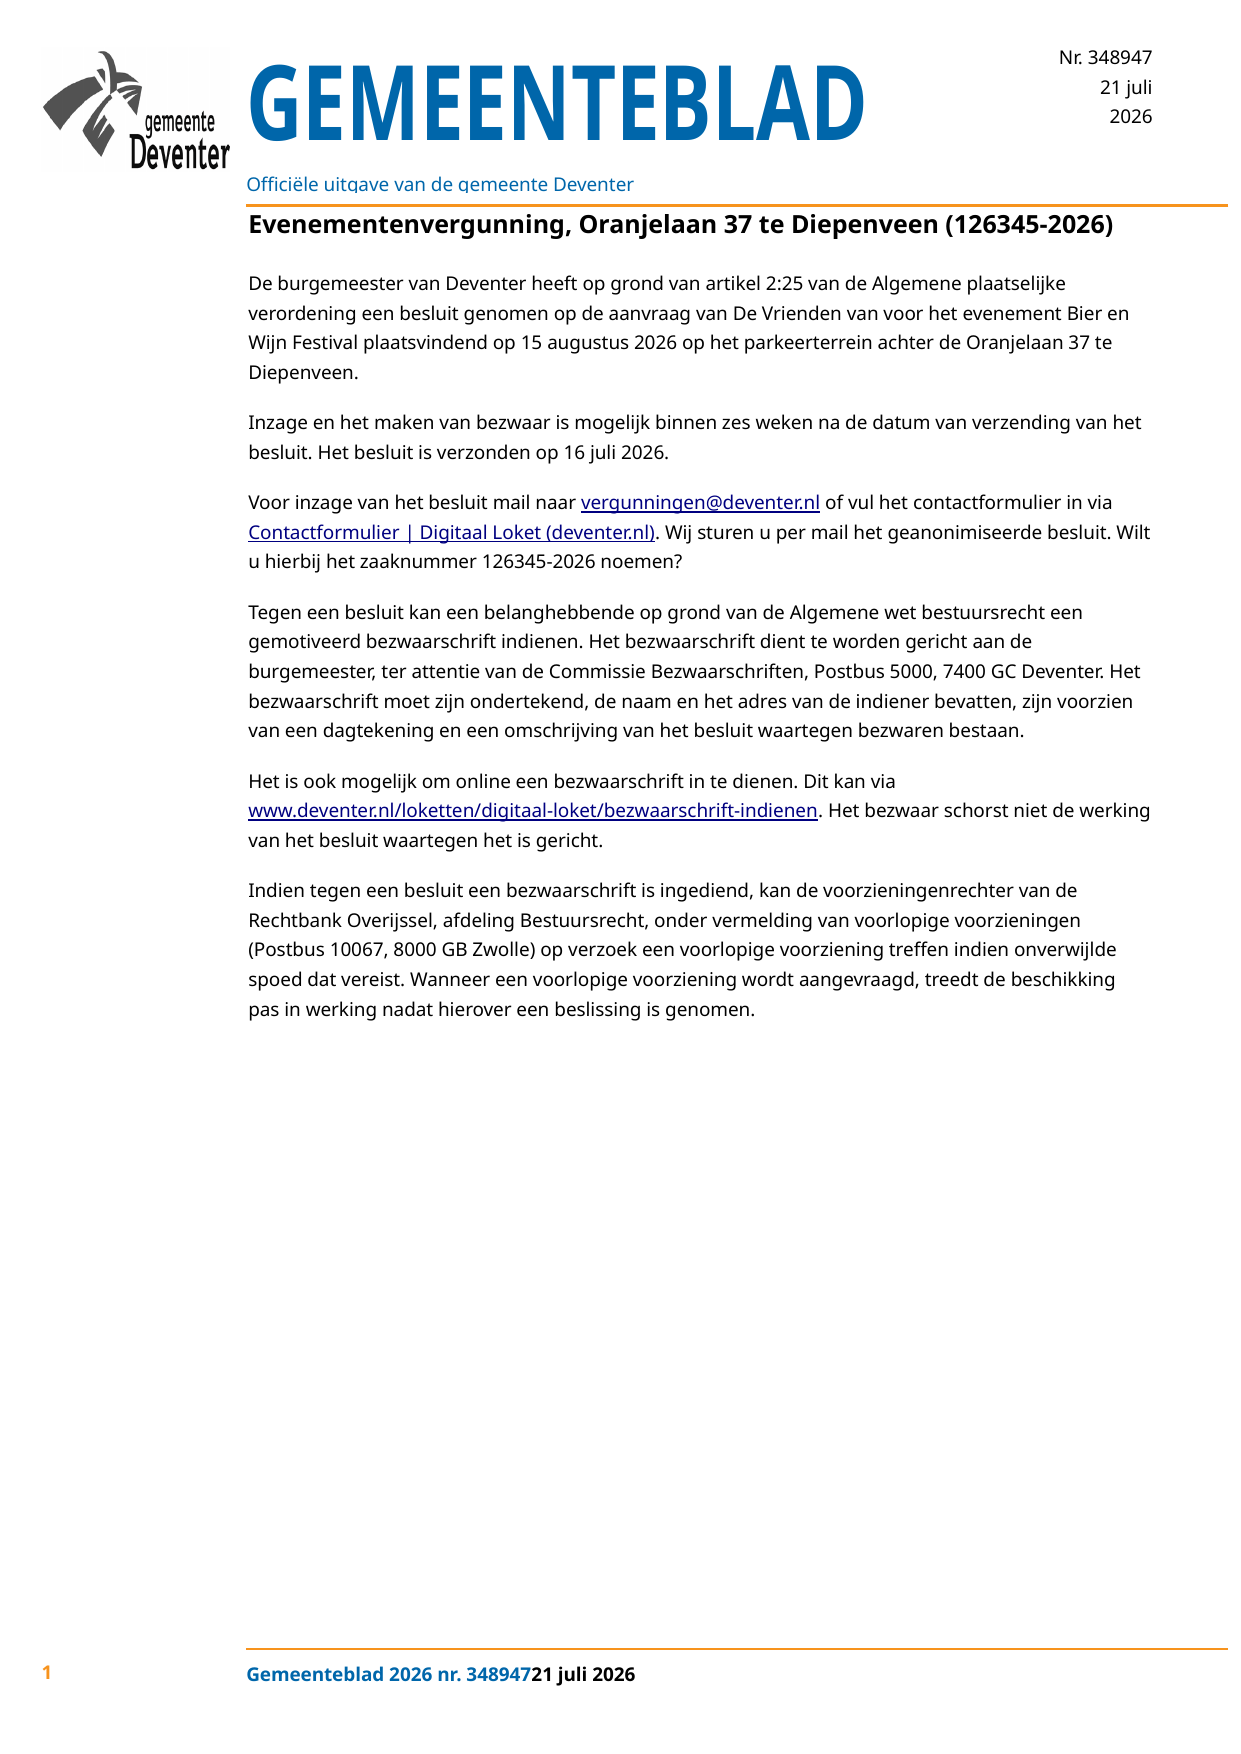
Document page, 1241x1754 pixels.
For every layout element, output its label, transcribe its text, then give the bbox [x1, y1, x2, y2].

text De burgemeester van Deventer heeft op grond van artikel 2:25 van de Algemene plaatselijke verordening een besluit genomen op de aanvraag van De Vrienden van voor het evenement Bier en Wijn Festival plaatsvindend op 15 augustus 2026 op het parkeerterrein achter de Oranjelaan 37 te Diepenveen. [248, 270, 1152, 385]
text Evenementenvergunning, Oranjelaan 37 te Diepenveen (126345-2026) [248, 207, 1152, 241]
text Inzage en het maken van bezwaar is mogelijk binnen zes weken na de datum van verzending van het besluit. Het besluit is verzonden op 16 juli 2026. [248, 409, 1152, 465]
text Tegen een besluit kan een belanghebbende op grond van de Algemene wet bestuursrecht een gemotiveerd bezwaarschrift indienen. Het bezwaarschrift dient te worden gericht aan de burgemeester, ter attentie van de Commissie Bezwaarschriften, Postbus 5000, 7400 GC Deventer. Het bezwaarschrift moet zijn ondertekend, de naam en het adres van de indiener bevatten, zijn voorzien van een dagtekening en een omschrijving van het besluit waartegen bezwaren bestaan. [248, 599, 1152, 743]
text Indien tegen een besluit een bezwaarschrift is ingediend, kan de voorzieningenrechter van de Rechtbank Overijssel, afdeling Bestuursrecht, onder vermelding van voorlopige voorzieningen (Postbus 10067, 8000 GB Zwolle) op verzoek een voorlopige voorziening treffen indien onverwijlde spoed dat vereist. Wanneer een voorlopige voorziening wordt aangevraagd, treedt de beschikking pas in werking nadat hierover een beslissing is genomen. [248, 877, 1152, 1021]
text Het is ook mogelijk om online een bezwaarschrift in te dienen. Dit kan via www.deventer.nl/loketten/digitaal-loket/bezwaarschrift-indienen. Het bezwaar schorst niet de werking van het besluit waartegen het is gericht. [248, 768, 1152, 853]
picture [41, 47, 231, 172]
text Voor inzage van het besluit mail naar vergunningen@deventer.nl of vul het contactformulier in via Contactformulier | Digitaal Loket (deventer.nl). Wij sturen u per mail het geanonimiseerde besluit. Wilt u hierbij het zaaknummer 126345-2026 noemen? [248, 489, 1152, 574]
